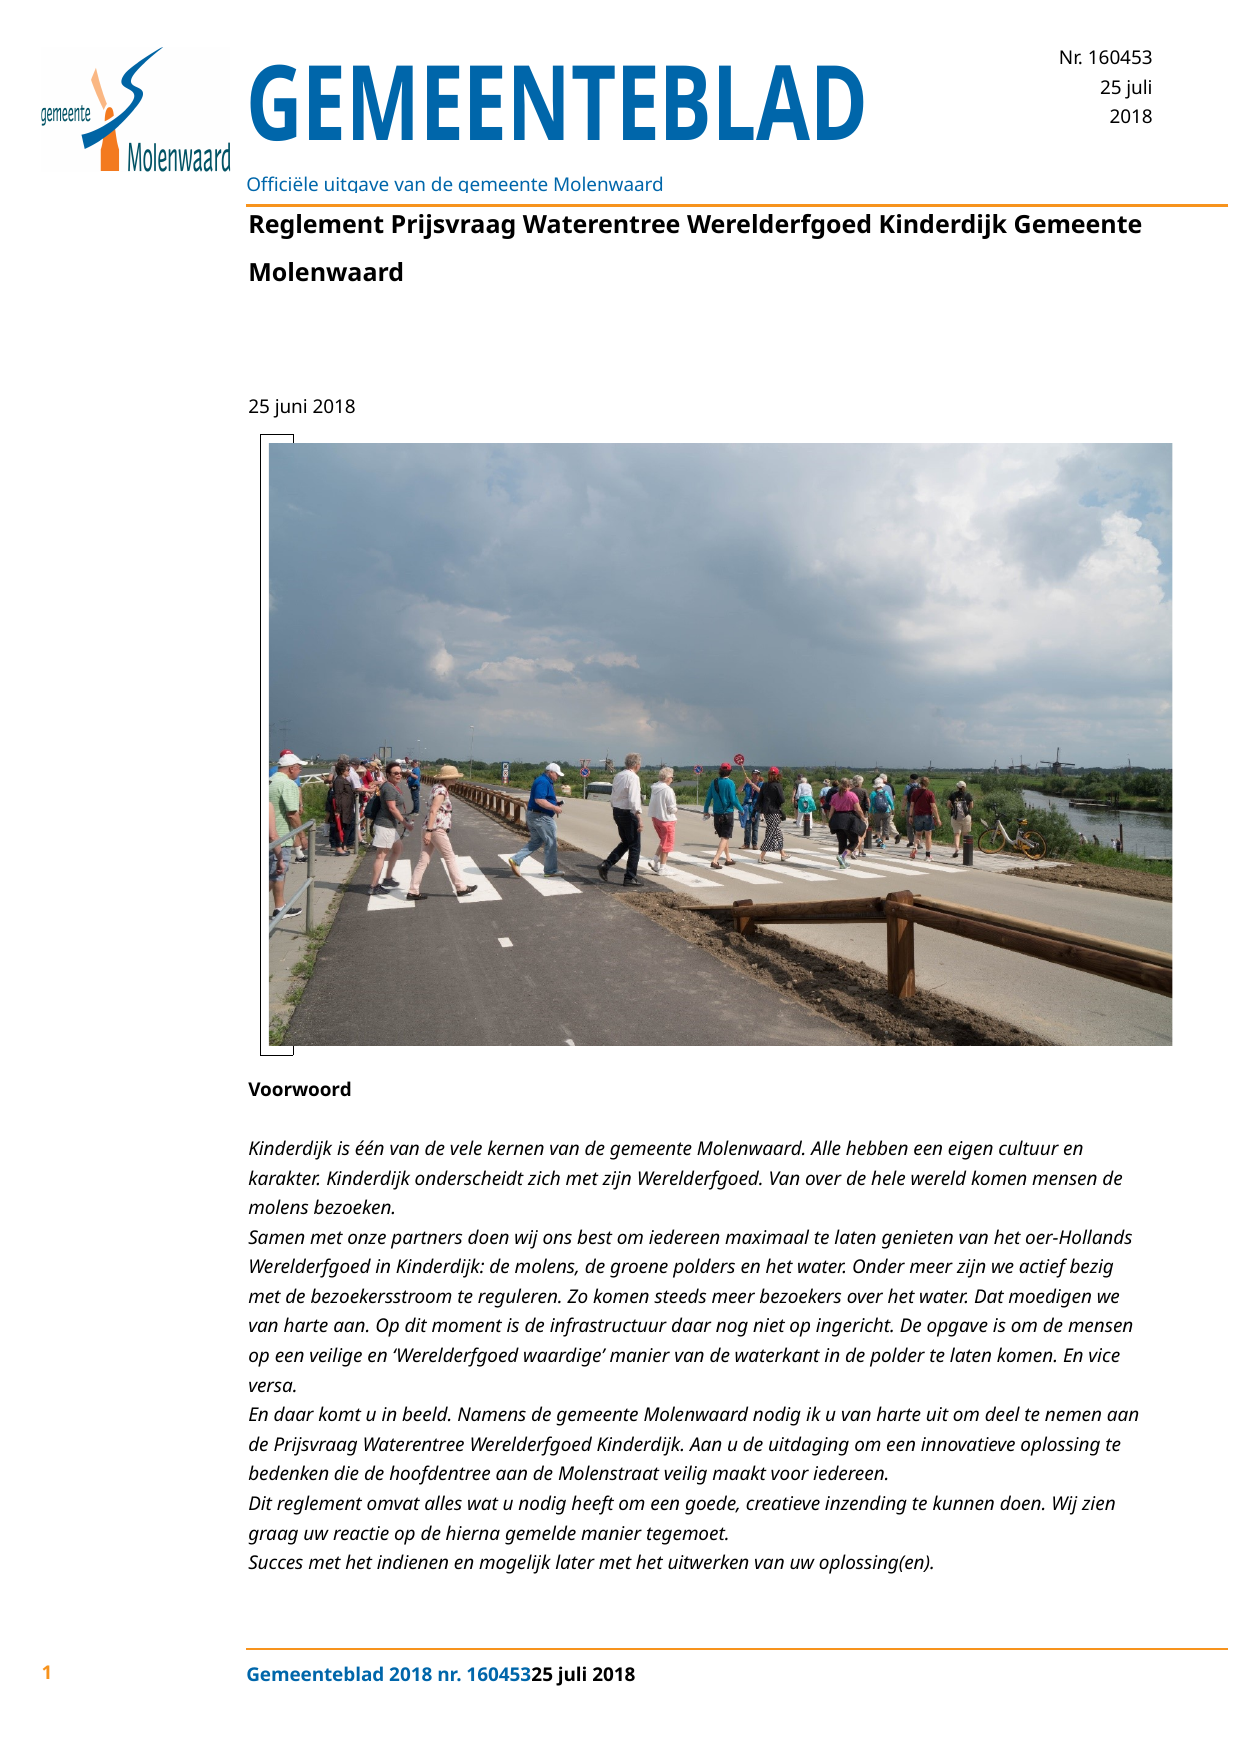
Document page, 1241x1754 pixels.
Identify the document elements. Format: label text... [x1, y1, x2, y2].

text 25 juni 2018 [248, 393, 1152, 419]
text Kinderdijk is één van de vele kernen van de gemeente Molenwaard. Alle hebben een eigen cultuur en karakter. Kinderdijk onderscheidt zich met zijn Werelderfgoed. Van over de hele wereld komen mensen de molens bezoeken. [248, 1135, 1152, 1220]
text Samen met onze partners doen wij ons best om iedereen maximaal te laten genieten van het oer-Hollands Werelderfgoed in Kinderdijk: de molens, de groene polders en het water. Onder meer zijn we actief bezig met de bezoekersstroom te reguleren. Zo komen steeds meer bezoekers over het water. Dat moedigen we van harte aan. Op dit moment is de infrastructuur daar nog niet op ingericht. De opgave is om de mensen op een veilige en ‘Werelderfgoed waardige’ manier van de waterkant in de polder te laten komen. En vice versa. [248, 1224, 1152, 1398]
text Dit reglement omvat alles wat u nodig heeft om een goede, creatieve inzending te kunnen doen. Wij zien graag uw reactie op de hierna gemelde manier tegemoet. [248, 1490, 1152, 1546]
text Succes met het indienen en mogelijk later met het uitwerken van uw oplossing(en). [248, 1549, 1152, 1575]
text Reglement Prijsvraag Waterentree Werelderfgoed Kinderdijk Gemeente Molenwaard [248, 207, 1152, 288]
picture [41, 47, 231, 172]
text Voorwoord [248, 1076, 1152, 1102]
picture [268, 443, 1173, 1046]
text En daar komt u in beeld. Namens de gemeente Molenwaard nodig ik u van harte uit om deel te nemen aan de Prijsvraag Waterentree Werelderfgoed Kinderdijk. Aan u de uitdaging om een innovatieve oplossing te bedenken die de hoofdentree aan de Molenstraat veilig maakt voor iedereen. [248, 1401, 1152, 1486]
